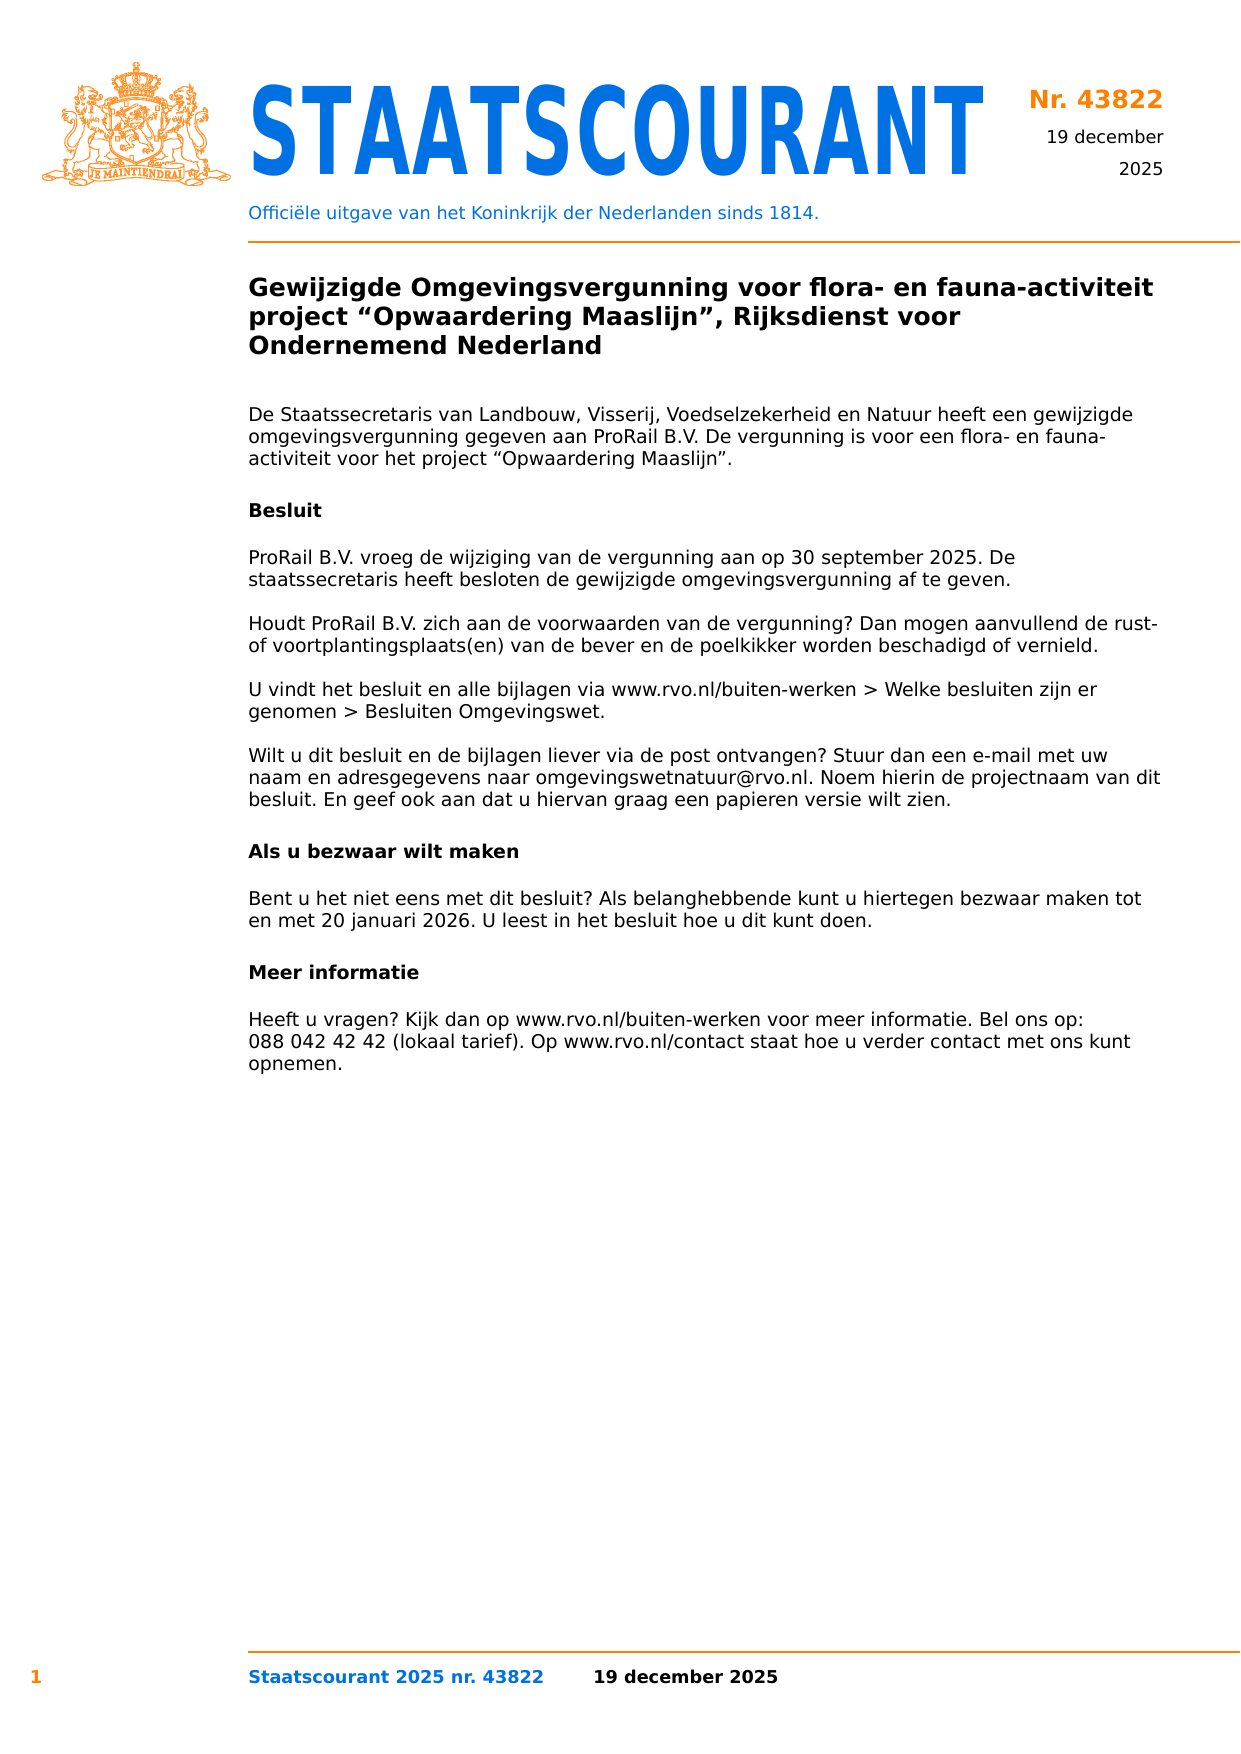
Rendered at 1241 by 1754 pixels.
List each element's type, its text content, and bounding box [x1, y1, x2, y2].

text De Staatssecretaris van Landbouw, Visserij, Voedselzekerheid en Natuur heeft een gewijzigde omgevingsvergunning gegeven aan ProRail B.V. De vergunning is voor een flora- en fauna-activiteit voor het project “Opwaardering Maaslijn”. [248, 404, 1163, 470]
table_header [25, 62, 248, 241]
text Houdt ProRail B.V. zich aan de voorwaarden van de vergunning? Dan mogen aanvullend de rust- of voortplantingsplaats(en) van de bever en de poelkikker worden beschadigd of vernield. [248, 613, 1163, 657]
text U vindt het besluit en alle bijlagen via www.rvo.nl/buiten-werken > Welke besluiten zijn er genomen > Besluiten Omgevingswet. [248, 679, 1163, 723]
picture [41, 62, 231, 186]
text Heeft u vragen? Kijk dan op www.rvo.nl/buiten-werken voor meer informatie. Bel ons op: 088 042 42 42 (lokaal tarief). Op www.rvo.nl/contact staat hoe u verder contact met ons kunt opnemen. [248, 1008, 1163, 1074]
subtitle Gewijzigde Omgevingsvergunning voor flora- en fauna-activiteit project “Opwaardering Maaslijn”, Rijksdienst voor Ondernemend Nederland [248, 273, 1163, 361]
text Bent u het niet eens met dit besluit? Als belanghebbende kunt u hiertegen bezwaar maken tot en met 20 januari 2026. U leest in het besluit hoe u dit kunt doen. [248, 888, 1163, 932]
text Wilt u dit besluit en de bijlagen liever via de post ontvangen? Stuur dan een e-mail met uw naam en adresgegevens naar omgevingswetnatuur@rvo.nl. Noem hierin de projectnaam van dit besluit. En geef ook aan dat u hiervan graag een papieren versie wilt zien. [248, 745, 1163, 811]
table_header STAATSCOURANT [248, 62, 998, 203]
table_cell 19 december [998, 121, 1240, 153]
table_cell Officiële uitgave van het Koninkrijk der Nederlanden sinds 1814. [248, 203, 1240, 241]
subtitle Besluit [248, 500, 1163, 522]
table_cell 2025 [998, 153, 1240, 203]
subtitle Als u bezwaar wilt maken [248, 841, 1163, 863]
text ProRail B.V. vroeg de wijziging van de vergunning aan op 30 september 2025. De staatssecretaris heeft besloten de gewijzigde omgevingsvergunning af te geven. [248, 547, 1163, 591]
table_header Nr. 43822 [998, 62, 1240, 121]
subtitle Meer informatie [248, 962, 1163, 983]
